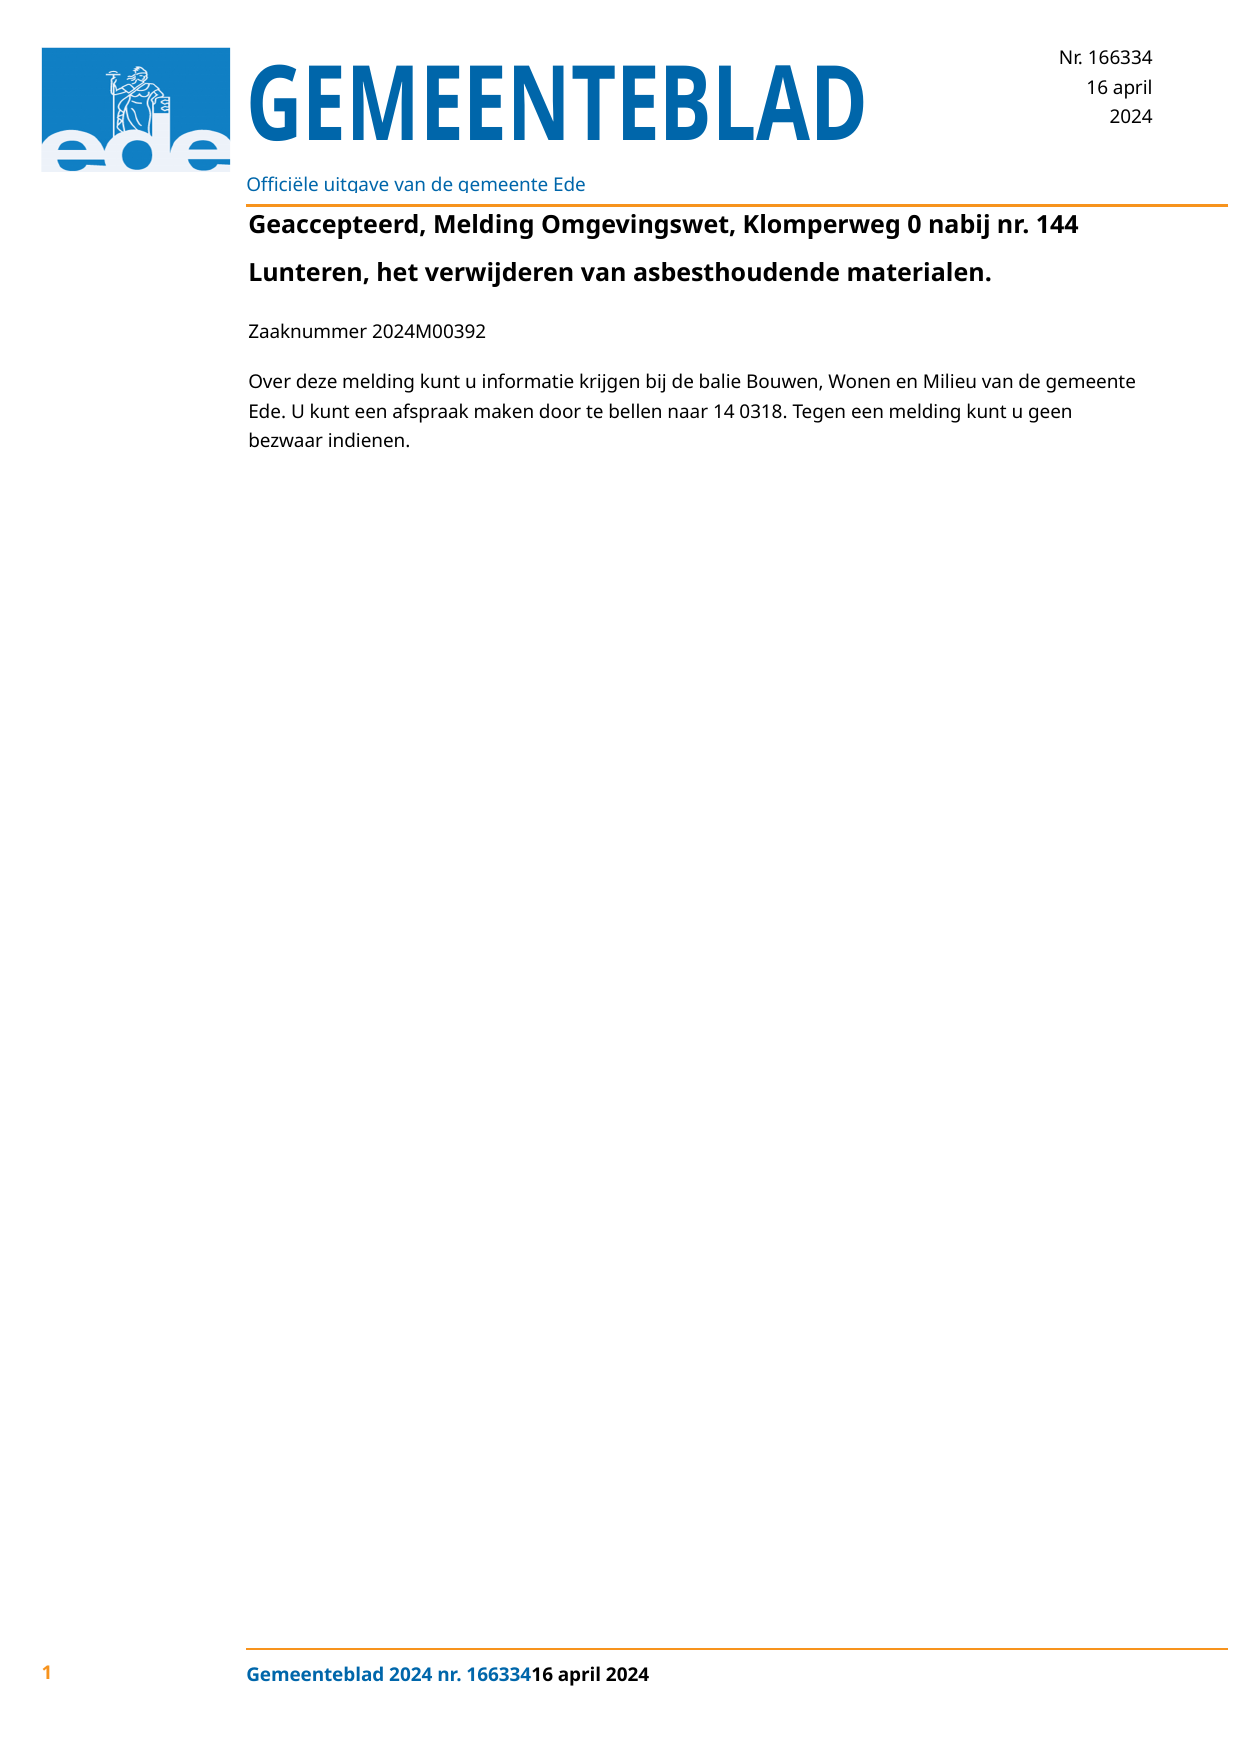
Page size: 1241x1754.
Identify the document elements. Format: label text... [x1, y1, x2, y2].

picture [41, 47, 231, 172]
text Over deze melding kunt u informatie krijgen bij de balie Bouwen, Wonen en Milieu van de gemeente Ede. U kunt een afspraak maken door te bellen naar 14 0318. Tegen een melding kunt u geen bezwaar indienen. [248, 368, 1152, 453]
text Geaccepteerd, Melding Omgevingswet, Klomperweg 0 nabij nr. 144 Lunteren, het verwijderen van asbesthoudende materialen. [248, 207, 1152, 288]
text Zaaknummer 2024M00392 [248, 318, 1152, 344]
